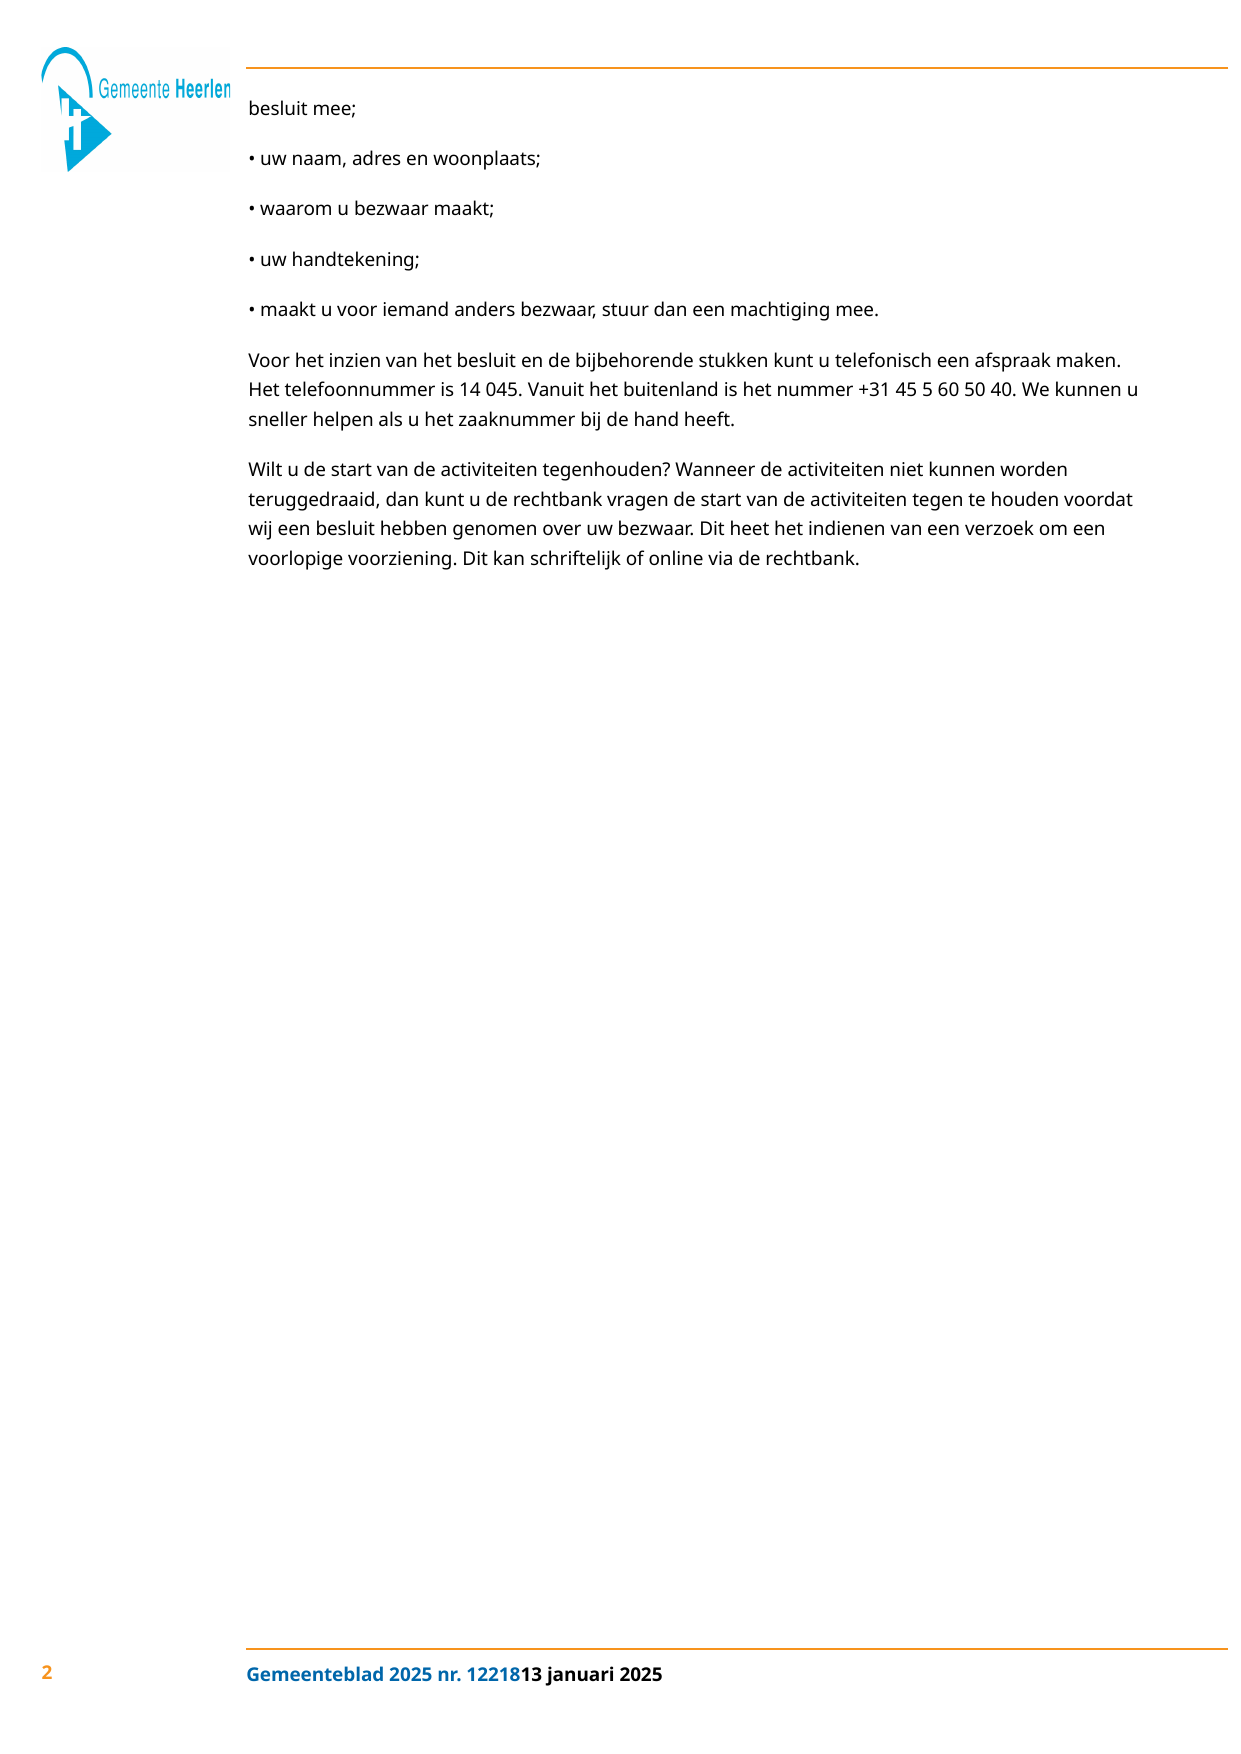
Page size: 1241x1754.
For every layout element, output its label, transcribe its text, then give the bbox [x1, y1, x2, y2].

text • maakt u voor iemand anders bezwaar, stuur dan een machtiging mee. [248, 296, 1152, 322]
text Voor het inzien van het besluit en de bijbehorende stukken kunt u telefonisch een afspraak maken. Het telefoonnummer is 14 045. Vanuit het buitenland is het nummer +31 45 5 60 50 40. We kunnen u sneller helpen als u het zaaknummer bij de hand heeft. [248, 347, 1152, 432]
text • uw naam, adres en woonplaats; [248, 145, 1152, 171]
picture [41, 47, 59, 70]
picture [41, 47, 231, 172]
text besluit mee; [248, 95, 1152, 121]
text • uw handtekening; [248, 246, 1152, 272]
text Wilt u de start van de activiteiten tegenhouden? Wanneer de activiteiten niet kunnen worden teruggedraaid, dan kunt u de rechtbank vragen de start van de activiteiten tegen te houden voordat wij een besluit hebben genomen over uw bezwaar. Dit heet het indienen van een verzoek om een voorlopige voorziening. Dit kan schriftelijk of online via de rechtbank. [248, 456, 1152, 571]
text • waarom u bezwaar maakt; [248, 196, 1152, 221]
